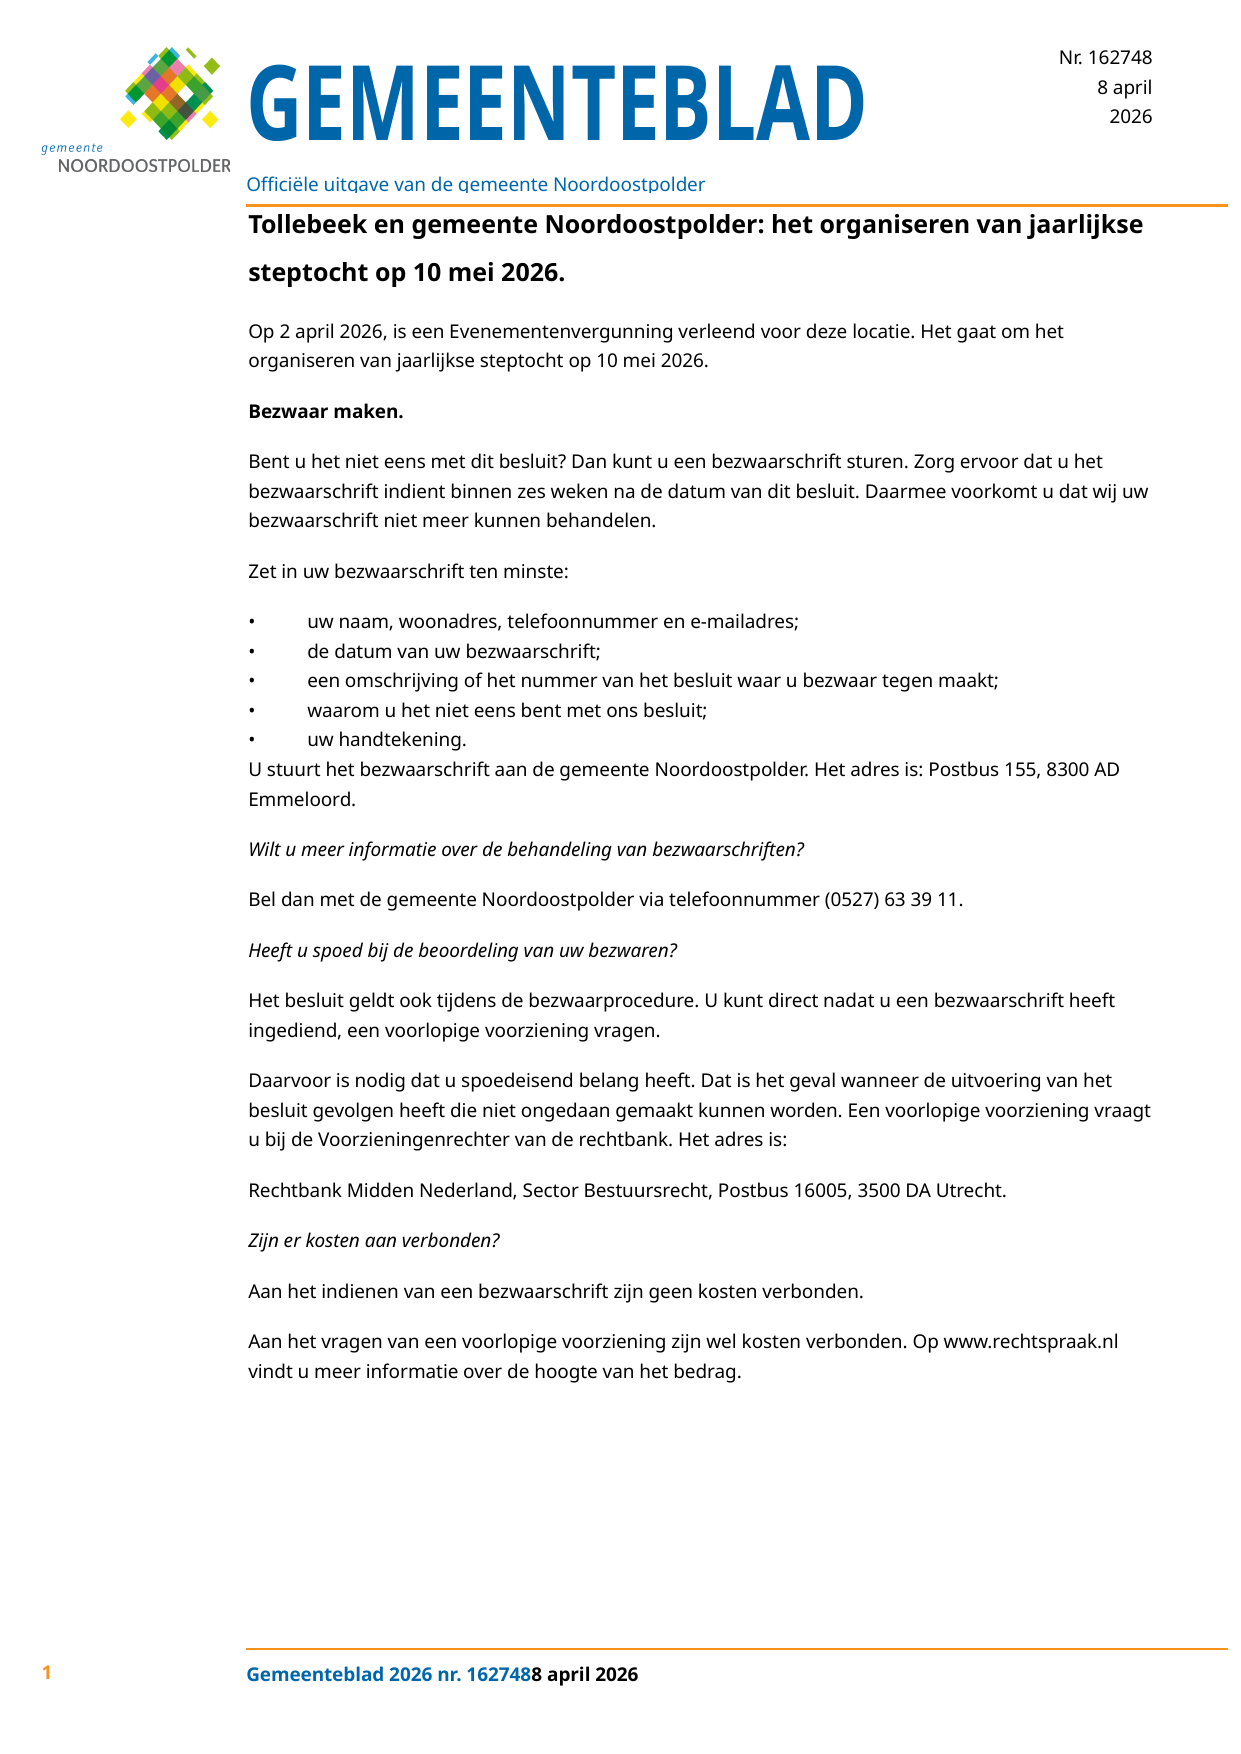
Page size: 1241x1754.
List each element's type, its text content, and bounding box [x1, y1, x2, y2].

list de datum van uw bezwaarschrift; [248, 638, 1152, 664]
text Op 2 april 2026, is een Evenementenvergunning verleend voor deze locatie. Het gaat om het organiseren van jaarlijkse steptocht op 10 mei 2026. [248, 318, 1152, 373]
text Rechtbank Midden Nederland, Sector Bestuursrecht, Postbus 16005, 3500 DA Utrecht. [248, 1177, 1152, 1203]
list waarom u het niet eens bent met ons besluit; [248, 697, 1152, 723]
text Daarvoor is nodig dat u spoedeisend belang heeft. Dat is het geval wanneer de uitvoering van het besluit gevolgen heeft die niet ongedaan gemaakt kunnen worden. Een voorlopige voorziening vraagt u bij de Voorzieningenrechter van de rechtbank. Het adres is: [248, 1067, 1152, 1152]
picture [41, 47, 231, 172]
text Zijn er kosten aan verbonden? [248, 1227, 1152, 1253]
text Zet in uw bezwaarschrift ten minste: [248, 558, 1152, 584]
text Het besluit geldt ook tijdens de bezwaarprocedure. U kunt direct nadat u een bezwaarschrift heeft ingediend, een voorlopige voorziening vragen. [248, 987, 1152, 1043]
list uw naam, woonadres, telefoonnummer en e-mailadres; [248, 608, 1152, 634]
list een omschrijving of het nummer van het besluit waar u bezwaar tegen maakt; [248, 667, 1152, 693]
text Wilt u meer informatie over de behandeling van bezwaarschriften? [248, 836, 1152, 862]
text U stuurt het bezwaarschrift aan de gemeente Noordoostpolder. Het adres is: Postbus 155, 8300 AD Emmeloord. [248, 756, 1152, 812]
text Bezwaar maken. [248, 398, 1152, 424]
text Bent u het niet eens met dit besluit? Dan kunt u een bezwaarschrift sturen. Zorg ervoor dat u het bezwaarschrift indient binnen zes weken na de datum van dit besluit. Daarmee voorkomt u dat wij uw bezwaarschrift niet meer kunnen behandelen. [248, 448, 1152, 533]
text Heeft u spoed bij de beoordeling van uw bezwaren? [248, 937, 1152, 963]
text Aan het indienen van een bezwaarschrift zijn geen kosten verbonden. [248, 1278, 1152, 1304]
text Tollebeek en gemeente Noordoostpolder: het organiseren van jaarlijkse steptocht op 10 mei 2026. [248, 207, 1152, 288]
text Bel dan met de gemeente Noordoostpolder via telefoonnummer (0527) 63 39 11. [248, 887, 1152, 912]
text Aan het vragen van een voorlopige voorziening zijn wel kosten verbonden. Op www.rechtspraak.nl vindt u meer informatie over de hoogte van het bedrag. [248, 1328, 1152, 1384]
list uw handtekening. [248, 727, 1152, 752]
